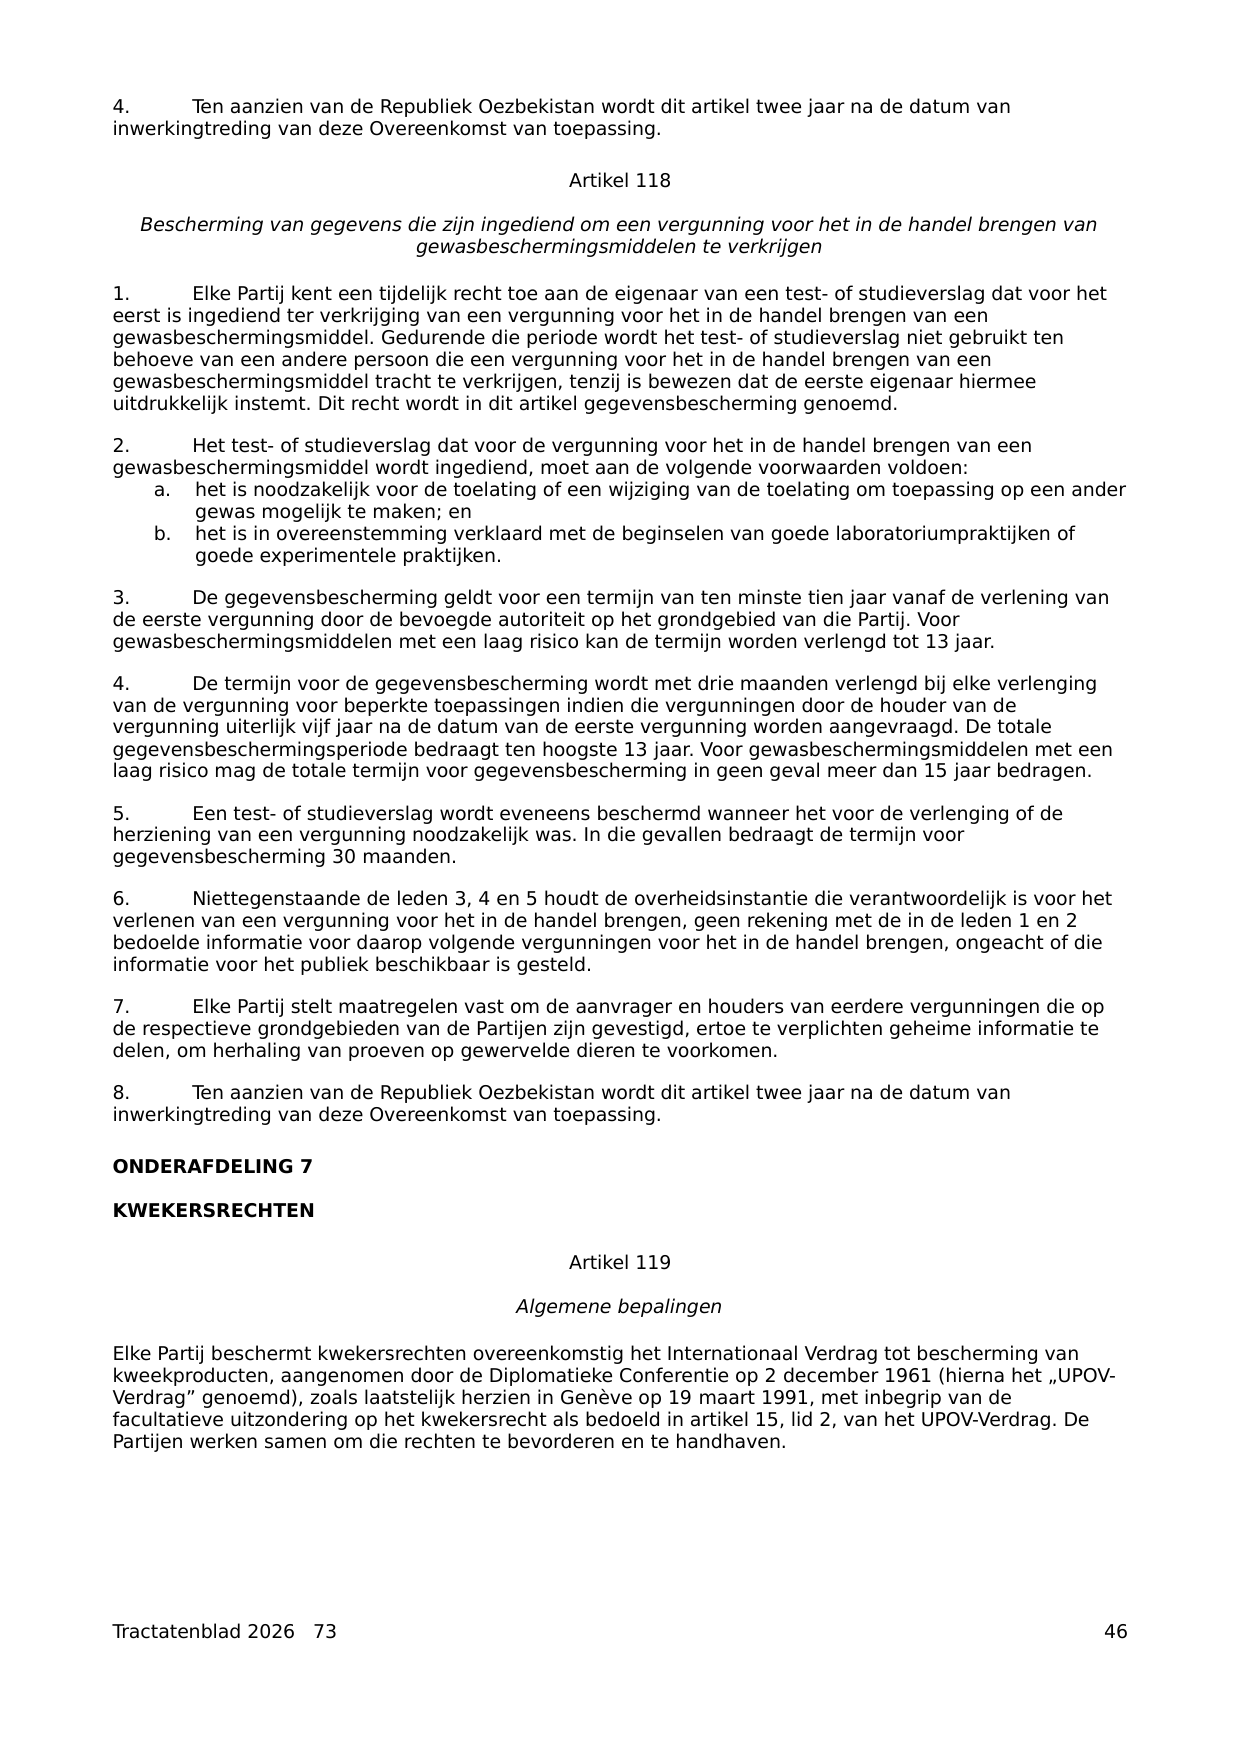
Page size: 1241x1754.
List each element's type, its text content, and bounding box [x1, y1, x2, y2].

text 1. Elke Partij kent een tijdelijk recht toe aan de eigenaar van een test- of studieverslag dat voor het eerst is ingediend ter verkrijging van een vergunning voor het in de handel brengen van een gewasbeschermingsmiddel. Gedurende die periode wordt het test- of studieverslag niet gebruikt ten behoeve van een andere persoon die een vergunning voor het in de handel brengen van een gewasbeschermingsmiddel tracht te verkrijgen, tenzij is bewezen dat de eerste eigenaar hiermee uitdrukkelijk instemt. Dit recht wordt in dit artikel gegevensbescherming genoemd. [112, 283, 1128, 415]
text 4. De termijn voor de gegevensbescherming wordt met drie maanden verlengd bij elke verlenging van de vergunning voor beperkte toepassingen indien die vergunningen door de houder van de vergunning uiterlijk vijf jaar na de datum van de eerste vergunning worden aangevraagd. De totale gegevensbeschermingsperiode bedraagt ten hoogste 13 jaar. Voor gewasbeschermingsmiddelen met een laag risico mag de totale termijn voor gegevensbescherming in geen geval meer dan 15 jaar bedragen. [112, 672, 1128, 782]
subtitle Artikel 118 Bescherming van gegevens die zijn ingediend om een vergunning voor het in de handel brengen van gewasbeschermingsmiddelen te verkrijgen [112, 170, 1128, 258]
text 6. Niettegenstaande de leden 3, 4 en 5 houdt de overheidsinstantie die verantwoordelijk is voor het verlenen van een vergunning voor het in de handel brengen, geen rekening met de in de leden 1 en 2 bedoelde informatie voor daarop volgende vergunningen voor het in de handel brengen, ongeacht of die informatie voor het publiek beschikbaar is gesteld. [112, 888, 1128, 976]
text b. het is in overeenstemming verklaard met de beginselen van goede laboratoriumpraktijken of goede experimentele praktijken. [153, 523, 1128, 567]
text 4. Ten aanzien van de Republiek Oezbekistan wordt dit artikel twee jaar na de datum van inwerkingtreding van deze Overeenkomst van toepassing. [112, 96, 1128, 140]
subtitle Artikel 119 Algemene bepalingen [112, 1252, 1128, 1318]
subtitle ONDERAFDELING 7 KWEKERSRECHTEN [112, 1156, 1128, 1222]
text a. het is noodzakelijk voor de toelating of een wijziging van de toelating om toepassing op een ander gewas mogelijk te maken; en [153, 479, 1128, 523]
text 2. Het test- of studieverslag dat voor de vergunning voor het in de handel brengen van een gewasbeschermingsmiddel wordt ingediend, moet aan de volgende voorwaarden voldoen: [112, 435, 1128, 479]
text 7. Elke Partij stelt maatregelen vast om de aanvrager en houders van eerdere vergunningen die op de respectieve grondgebieden van de Partijen zijn gevestigd, ertoe te verplichten geheime informatie te delen, om herhaling van proeven op gewervelde dieren te voorkomen. [112, 996, 1128, 1062]
text Elke Partij beschermt kwekersrechten overeenkomstig het Internationaal Verdrag tot bescherming van kweekproducten, aangenomen door de Diplomatieke Conferentie op 2 december 1961 (hierna het „UPOV-Verdrag” genoemd), zoals laatstelijk herzien in Genève op 19 maart 1991, met inbegrip van de facultatieve uitzondering op het kwekersrecht als bedoeld in artikel 15, lid 2, van het UPOV-Verdrag. De Partijen werken samen om die rechten te bevorderen en te handhaven. [112, 1343, 1128, 1453]
text 5. Een test- of studieverslag wordt eveneens beschermd wanneer het voor de verlenging of de herziening van een vergunning noodzakelijk was. In die gevallen bedraagt de termijn voor gegevensbescherming 30 maanden. [112, 802, 1128, 868]
text 8. Ten aanzien van de Republiek Oezbekistan wordt dit artikel twee jaar na de datum van inwerkingtreding van deze Overeenkomst van toepassing. [112, 1082, 1128, 1126]
text 3. De gegevensbescherming geldt voor een termijn van ten minste tien jaar vanaf de verlening van de eerste vergunning door de bevoegde autoriteit op het grondgebied van die Partij. Voor gewasbeschermingsmiddelen met een laag risico kan de termijn worden verlengd tot 13 jaar. [112, 587, 1128, 652]
